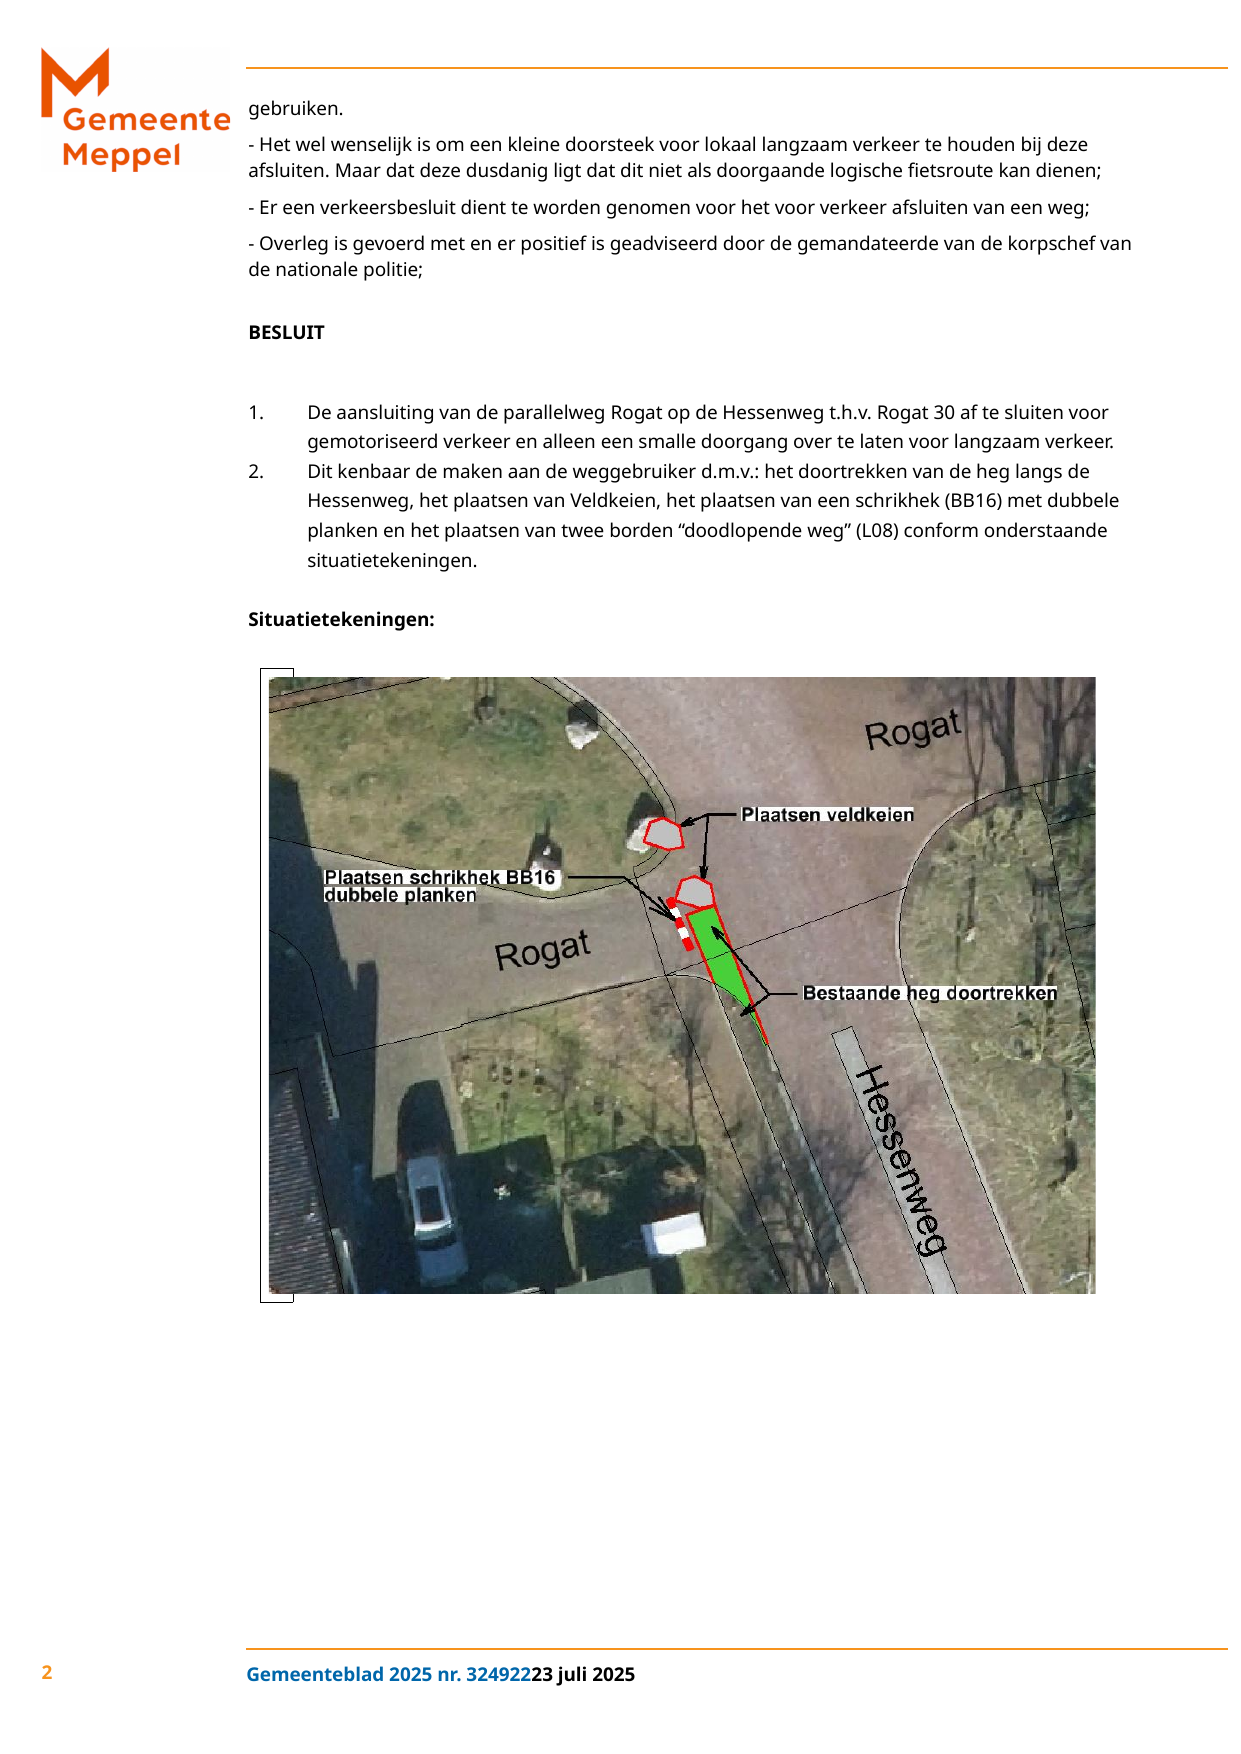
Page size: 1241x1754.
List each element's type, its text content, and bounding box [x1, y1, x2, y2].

text gebruiken. [248, 95, 1152, 121]
text BESLUIT [248, 319, 1152, 345]
text - Het wel wenselijk is om een kleine doorsteek voor lokaal langzaam verkeer te houden bij deze afsluiten. Maar dat deze dusdanig ligt dat dit niet als doorgaande logische fietsroute kan dienen; [248, 131, 1152, 183]
picture [268, 677, 1096, 1294]
list Dit kenbaar de maken aan de weggebruiker d.m.v.: het doortrekken van de heg langs de Hessenweg, het plaatsen van Veldkeien, het plaatsen van een schrikhek (BB16) met dubbele planken en het plaatsen van twee borden “doodlopende weg” (L08) conform onderstaande situatietekeningen. [248, 458, 1152, 573]
text - Er een verkeersbesluit dient te worden genomen voor het voor verkeer afsluiten van een weg; [248, 194, 1152, 219]
list De aansluiting van de parallelweg Rogat op de Hessenweg t.h.v. Rogat 30 af te sluiten voor gemotoriseerd verkeer en alleen een smalle doorgang over te laten voor langzaam verkeer. [248, 399, 1152, 454]
picture [41, 47, 231, 172]
text Situatietekeningen: [248, 606, 1152, 632]
text - Overleg is gevoerd met en er positief is geadviseerd door de gemandateerde van de korpschef van de nationale politie; [248, 231, 1152, 282]
